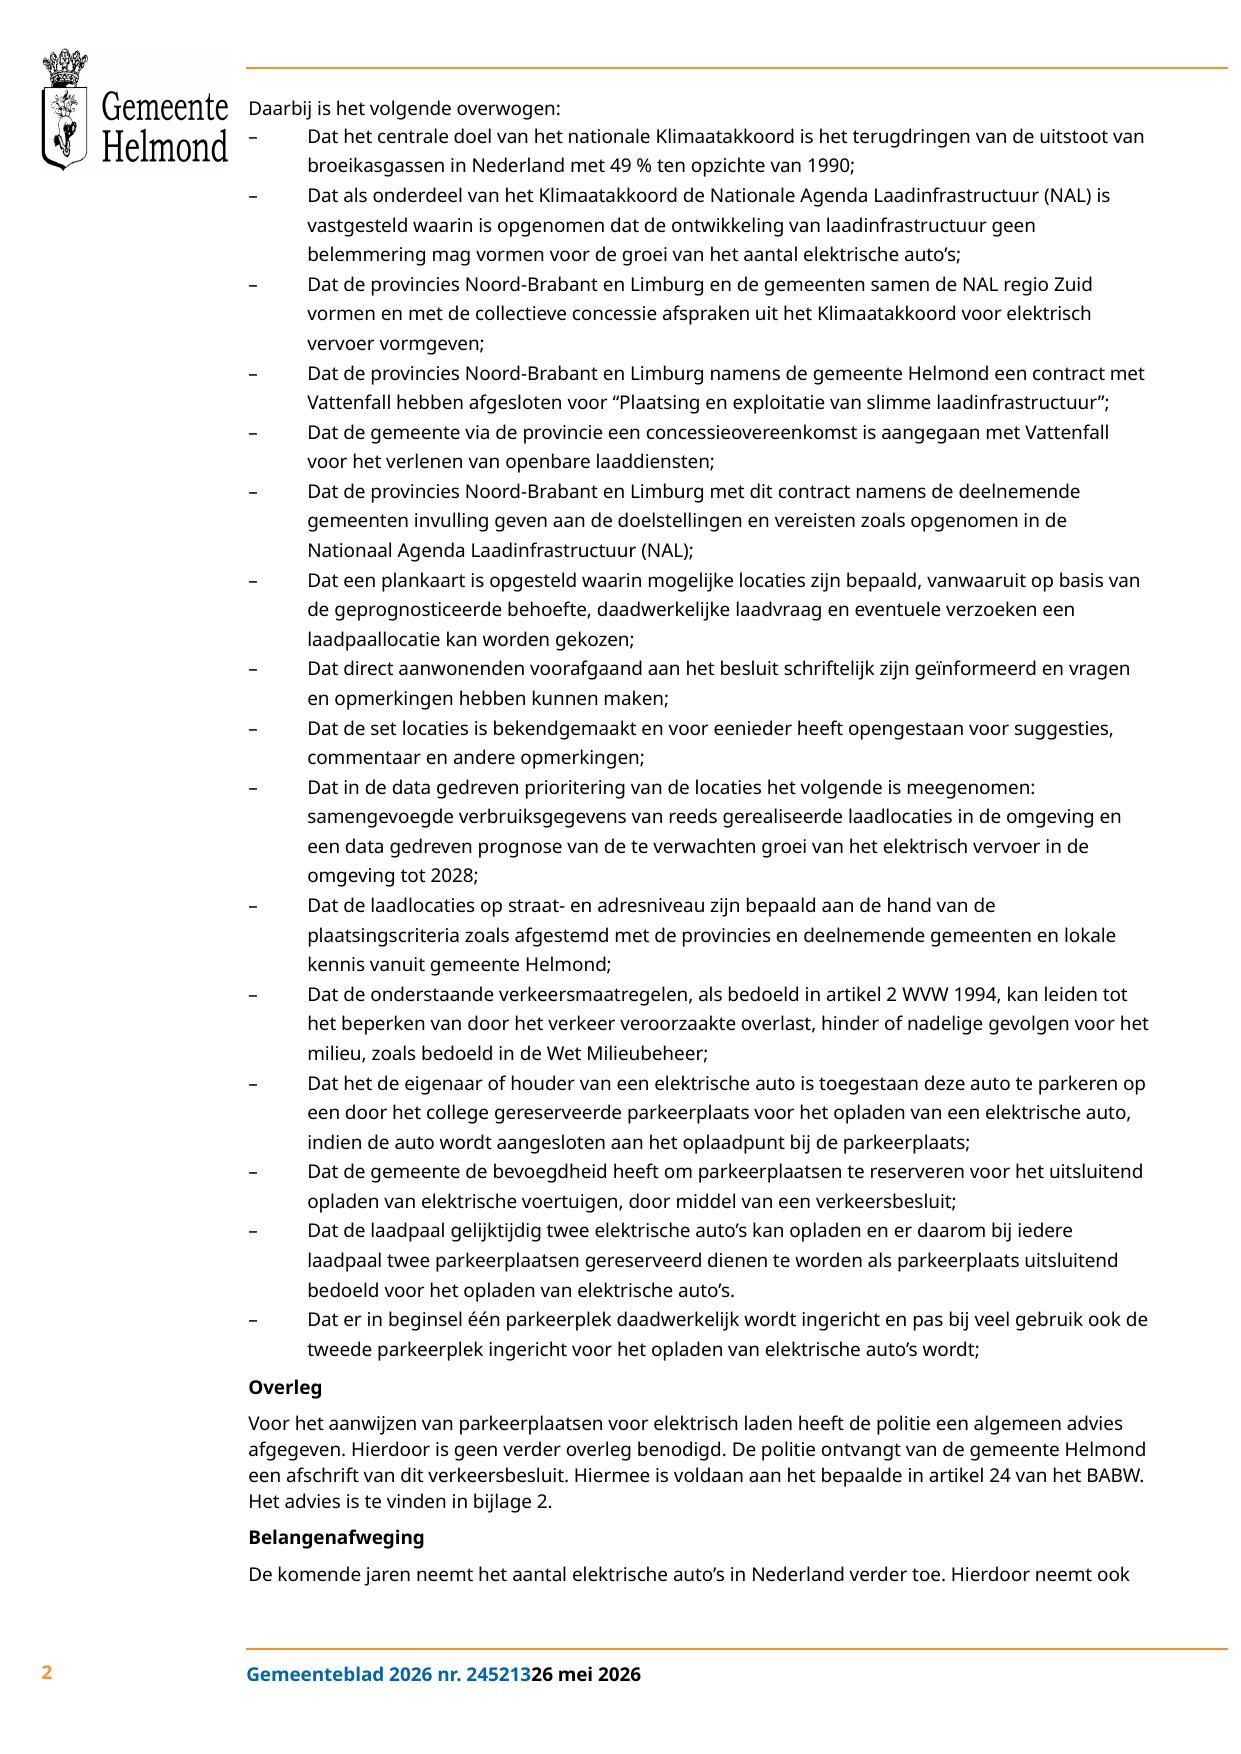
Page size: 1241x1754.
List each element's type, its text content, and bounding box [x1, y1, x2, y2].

list Dat de laadlocaties op straat- en adresniveau zijn bepaald aan de hand van de plaatsingscriteria zoals afgestemd met de provincies en deelnemende gemeenten en lokale kennis vanuit gemeente Helmond; [248, 892, 1152, 977]
list Dat de gemeente via de provincie een concessieovereenkomst is aangegaan met Vattenfall voor het verlenen van openbare laaddiensten; [248, 419, 1152, 474]
list Dat de laadpaal gelijktijdig twee elektrische auto’s kan opladen en er daarom bij iedere laadpaal twee parkeerplaatsen gereserveerd dienen te worden als parkeerplaats uitsluitend bedoeld voor het opladen van elektrische auto’s. [248, 1218, 1152, 1303]
list Dat de onderstaande verkeersmaatregelen, als bedoeld in artikel 2 WVW 1994, kan leiden tot het beperken van door het verkeer veroorzaakte overlast, hinder of nadelige gevolgen voor het milieu, zoals bedoeld in de Wet Milieubeheer; [248, 981, 1152, 1066]
picture [41, 47, 231, 172]
list Dat het centrale doel van het nationale Klimaatakkoord is het terugdringen van de uitstoot van broeikasgassen in Nederland met 49 % ten opzichte van 1990; [248, 123, 1152, 178]
list Dat de provincies Noord-Brabant en Limburg namens de gemeente Helmond een contract met Vattenfall hebben afgesloten voor “Plaatsing en exploitatie van slimme laadinfrastructuur”; [248, 360, 1152, 415]
text De komende jaren neemt het aantal elektrische auto’s in Nederland verder toe. Hierdoor neemt ook [248, 1561, 1152, 1587]
list Dat een plankaart is opgesteld waarin mogelijke locaties zijn bepaald, vanwaaruit op basis van de geprognosticeerde behoefte, daadwerkelijke laadvraag en eventuele verzoeken een laadpaallocatie kan worden gekozen; [248, 567, 1152, 652]
list Dat het de eigenaar of houder van een elektrische auto is toegestaan deze auto te parkeren op een door het college gereserveerde parkeerplaats voor het opladen van een elektrische auto, indien de auto wordt aangesloten aan het oplaadpunt bij de parkeerplaats; [248, 1070, 1152, 1155]
list Dat de provincies Noord-Brabant en Limburg en de gemeenten samen de NAL regio Zuid vormen en met de collectieve concessie afspraken uit het Klimaatakkoord voor elektrisch vervoer vormgeven; [248, 271, 1152, 356]
list Dat als onderdeel van het Klimaatakkoord de Nationale Agenda Laadinfrastructuur (NAL) is vastgesteld waarin is opgenomen dat de ontwikkeling van laadinfrastructuur geen belemmering mag vormen voor de groei van het aantal elektrische auto’s; [248, 182, 1152, 267]
list Dat in de data gedreven prioritering van de locaties het volgende is meegenomen: samengevoegde verbruiksgegevens van reeds gerealiseerde laadlocaties in de omgeving en een data gedreven prognose van de te verwachten groei van het elektrisch vervoer in de omgeving tot 2028; [248, 774, 1152, 888]
list Dat de gemeente de bevoegdheid heeft om parkeerplaatsen te reserveren voor het uitsluitend opladen van elektrische voertuigen, door middel van een verkeersbesluit; [248, 1158, 1152, 1214]
list Dat de set locaties is bekendgemaakt en voor eenieder heeft opengestaan voor suggesties, commentaar en andere opmerkingen; [248, 715, 1152, 770]
list Dat er in beginsel één parkeerplek daadwerkelijk wordt ingericht en pas bij veel gebruik ook de tweede parkeerplek ingericht voor het opladen van elektrische auto’s wordt; [248, 1306, 1152, 1362]
text Belangenafweging [248, 1524, 1152, 1550]
text Daarbij is het volgende overwogen: [248, 95, 1152, 121]
list Dat de provincies Noord-Brabant en Limburg met dit contract namens de deelnemende gemeenten invulling geven aan de doelstellingen en vereisten zoals opgenomen in de Nationaal Agenda Laadinfrastructuur (NAL); [248, 478, 1152, 563]
text Overleg [248, 1374, 1152, 1400]
list Dat direct aanwonenden voorafgaand aan het besluit schriftelijk zijn geïnformeerd en vragen en opmerkingen hebben kunnen maken; [248, 656, 1152, 711]
text Voor het aanwijzen van parkeerplaatsen voor elektrisch laden heeft de politie een algemeen advies afgegeven. Hierdoor is geen verder overleg benodigd. De politie ontvangt van de gemeente Helmond een afschrift van dit verkeersbesluit. Hiermee is voldaan aan het bepaalde in artikel 24 van het BABW. Het advies is te vinden in bijlage 2. [248, 1411, 1152, 1513]
